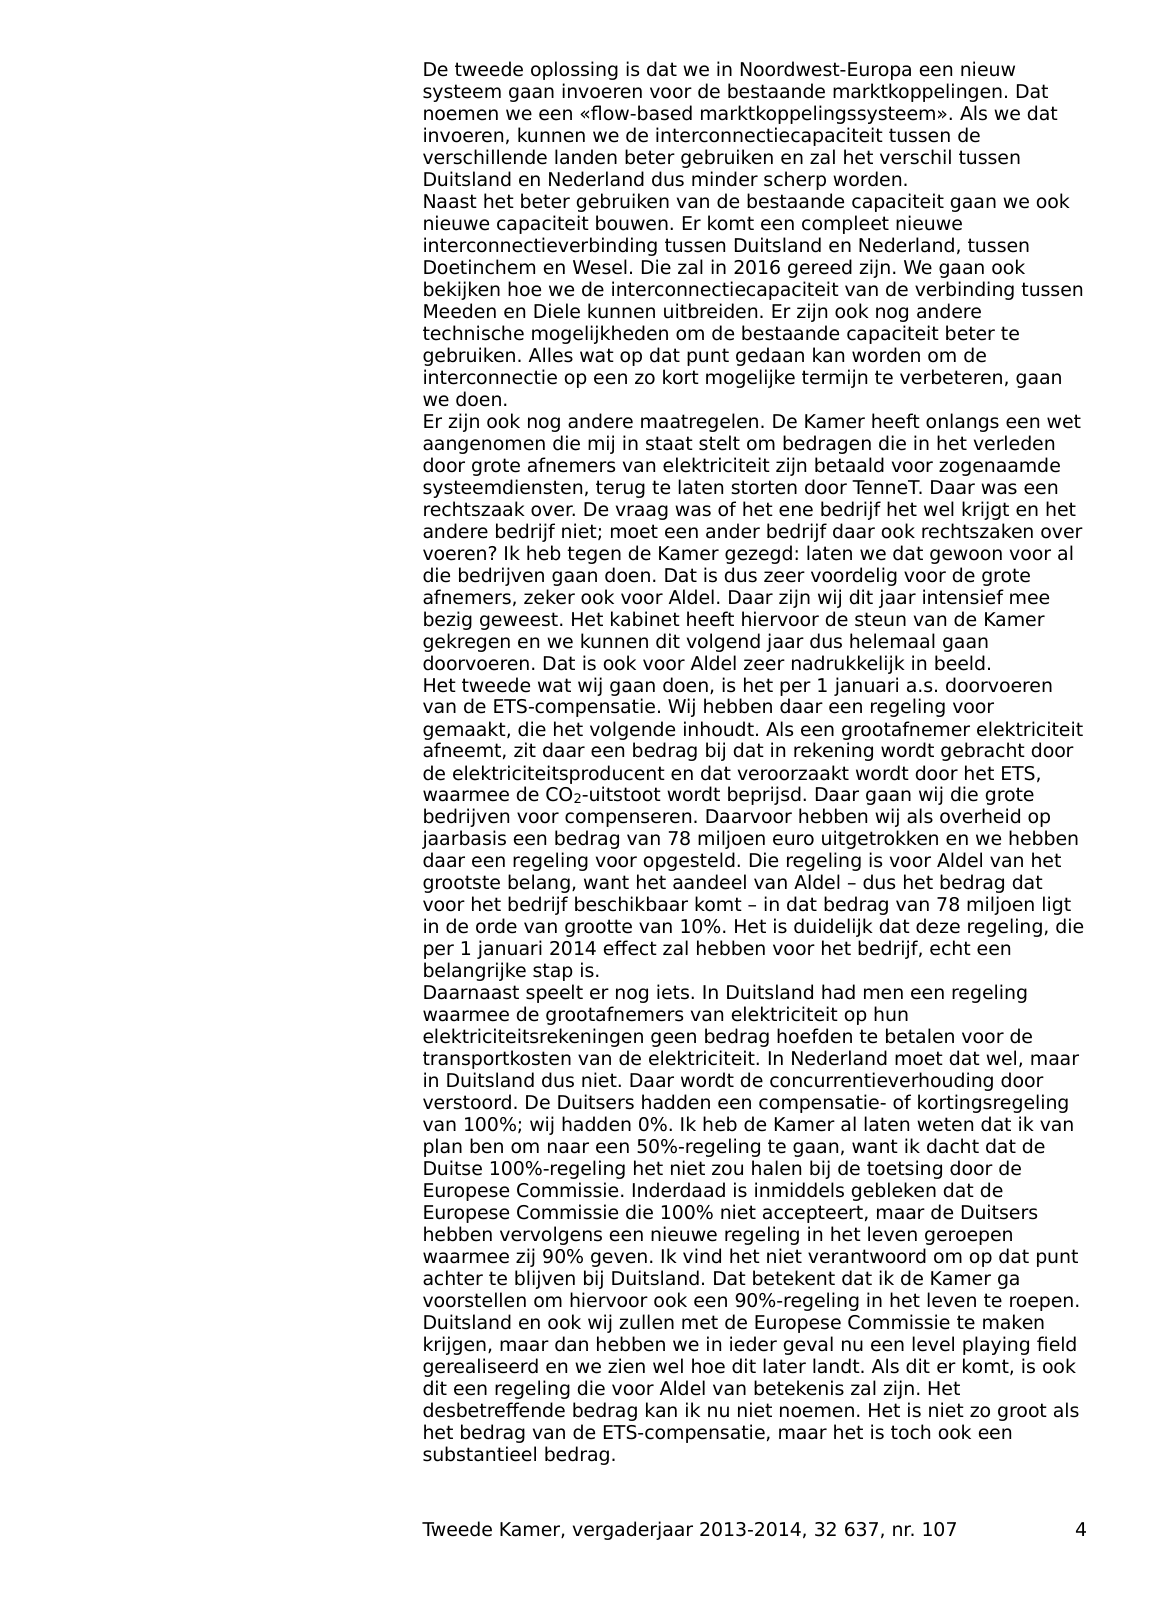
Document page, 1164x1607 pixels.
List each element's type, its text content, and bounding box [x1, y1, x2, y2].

text Het tweede wat wij gaan doen, is het per 1 januari a.s. doorvoeren van de ETS-compensatie. Wij hebben daar een regeling voor gemaakt, die het volgende inhoudt. Als een grootafnemer elektriciteit afneemt, zit daar een bedrag bij dat in rekening wordt gebracht door de elektriciteitsproducent en dat veroorzaakt wordt door het ETS, waarmee de CO2-uitstoot wordt beprijsd. Daar gaan wij die grote bedrijven voor compenseren. Daarvoor hebben wij als overheid op jaarbasis een bedrag van 78 miljoen euro uitgetrokken en we hebben daar een regeling voor opgesteld. Die regeling is voor Aldel van het grootste belang, want het aandeel van Aldel – dus het bedrag dat voor het bedrijf beschikbaar komt – in dat bedrag van 78 miljoen ligt in de orde van grootte van 10%. Het is duidelijk dat deze regeling, die per 1 januari 2014 effect zal hebben voor het bedrijf, echt een belangrijke stap is. [422, 674, 1087, 982]
text Naast het beter gebruiken van de bestaande capaciteit gaan we ook nieuwe capaciteit bouwen. Er komt een compleet nieuwe interconnectieverbinding tussen Duitsland en Nederland, tussen Doetinchem en Wesel. Die zal in 2016 gereed zijn. We gaan ook bekijken hoe we de interconnectiecapaciteit van de verbinding tussen Meeden en Diele kunnen uitbreiden. Er zijn ook nog andere technische mogelijkheden om de bestaande capaciteit beter te gebruiken. Alles wat op dat punt gedaan kan worden om de interconnectie op een zo kort mogelijke termijn te verbeteren, gaan we doen. [422, 191, 1087, 411]
text Er zijn ook nog andere maatregelen. De Kamer heeft onlangs een wet aangenomen die mij in staat stelt om bedragen die in het verleden door grote afnemers van elektriciteit zijn betaald voor zogenaamde systeemdiensten, terug te laten storten door TenneT. Daar was een rechtszaak over. De vraag was of het ene bedrijf het wel krijgt en het andere bedrijf niet; moet een ander bedrijf daar ook rechtszaken over voeren? Ik heb tegen de Kamer gezegd: laten we dat gewoon voor al die bedrijven gaan doen. Dat is dus zeer voordelig voor de grote afnemers, zeker ook voor Aldel. Daar zijn wij dit jaar intensief mee bezig geweest. Het kabinet heeft hiervoor de steun van de Kamer gekregen en we kunnen dit volgend jaar dus helemaal gaan doorvoeren. Dat is ook voor Aldel zeer nadrukkelijk in beeld. [422, 411, 1087, 674]
text De tweede oplossing is dat we in Noordwest-Europa een nieuw systeem gaan invoeren voor de bestaande marktkoppelingen. Dat noemen we een «flow-based marktkoppelingssysteem». Als we dat invoeren, kunnen we de interconnectiecapaciteit tussen de verschillende landen beter gebruiken en zal het verschil tussen Duitsland en Nederland dus minder scherp worden. [422, 59, 1087, 191]
text Daarnaast speelt er nog iets. In Duitsland had men een regeling waarmee de grootafnemers van elektriciteit op hun elektriciteitsrekeningen geen bedrag hoefden te betalen voor de transportkosten van de elektriciteit. In Nederland moet dat wel, maar in Duitsland dus niet. Daar wordt de concurrentieverhouding door verstoord. De Duitsers hadden een compensatie- of kortingsregeling van 100%; wij hadden 0%. Ik heb de Kamer al laten weten dat ik van plan ben om naar een 50%-regeling te gaan, want ik dacht dat de Duitse 100%-regeling het niet zou halen bij de toetsing door de Europese Commissie. Inderdaad is inmiddels gebleken dat de Europese Commissie die 100% niet accepteert, maar de Duitsers hebben vervolgens een nieuwe regeling in het leven geroepen waarmee zij 90% geven. Ik vind het niet verantwoord om op dat punt achter te blijven bij Duitsland. Dat betekent dat ik de Kamer ga voorstellen om hiervoor ook een 90%-regeling in het leven te roepen. Duitsland en ook wij zullen met de Europese Commissie te maken krijgen, maar dan hebben we in ieder geval nu een level playing field gerealiseerd en we zien wel hoe dit later landt. Als dit er komt, is ook dit een regeling die voor Aldel van betekenis zal zijn. Het desbetreffende bedrag kan ik nu niet noemen. Het is niet zo groot als het bedrag van de ETS-compensatie, maar het is toch ook een substantieel bedrag. [422, 982, 1087, 1466]
